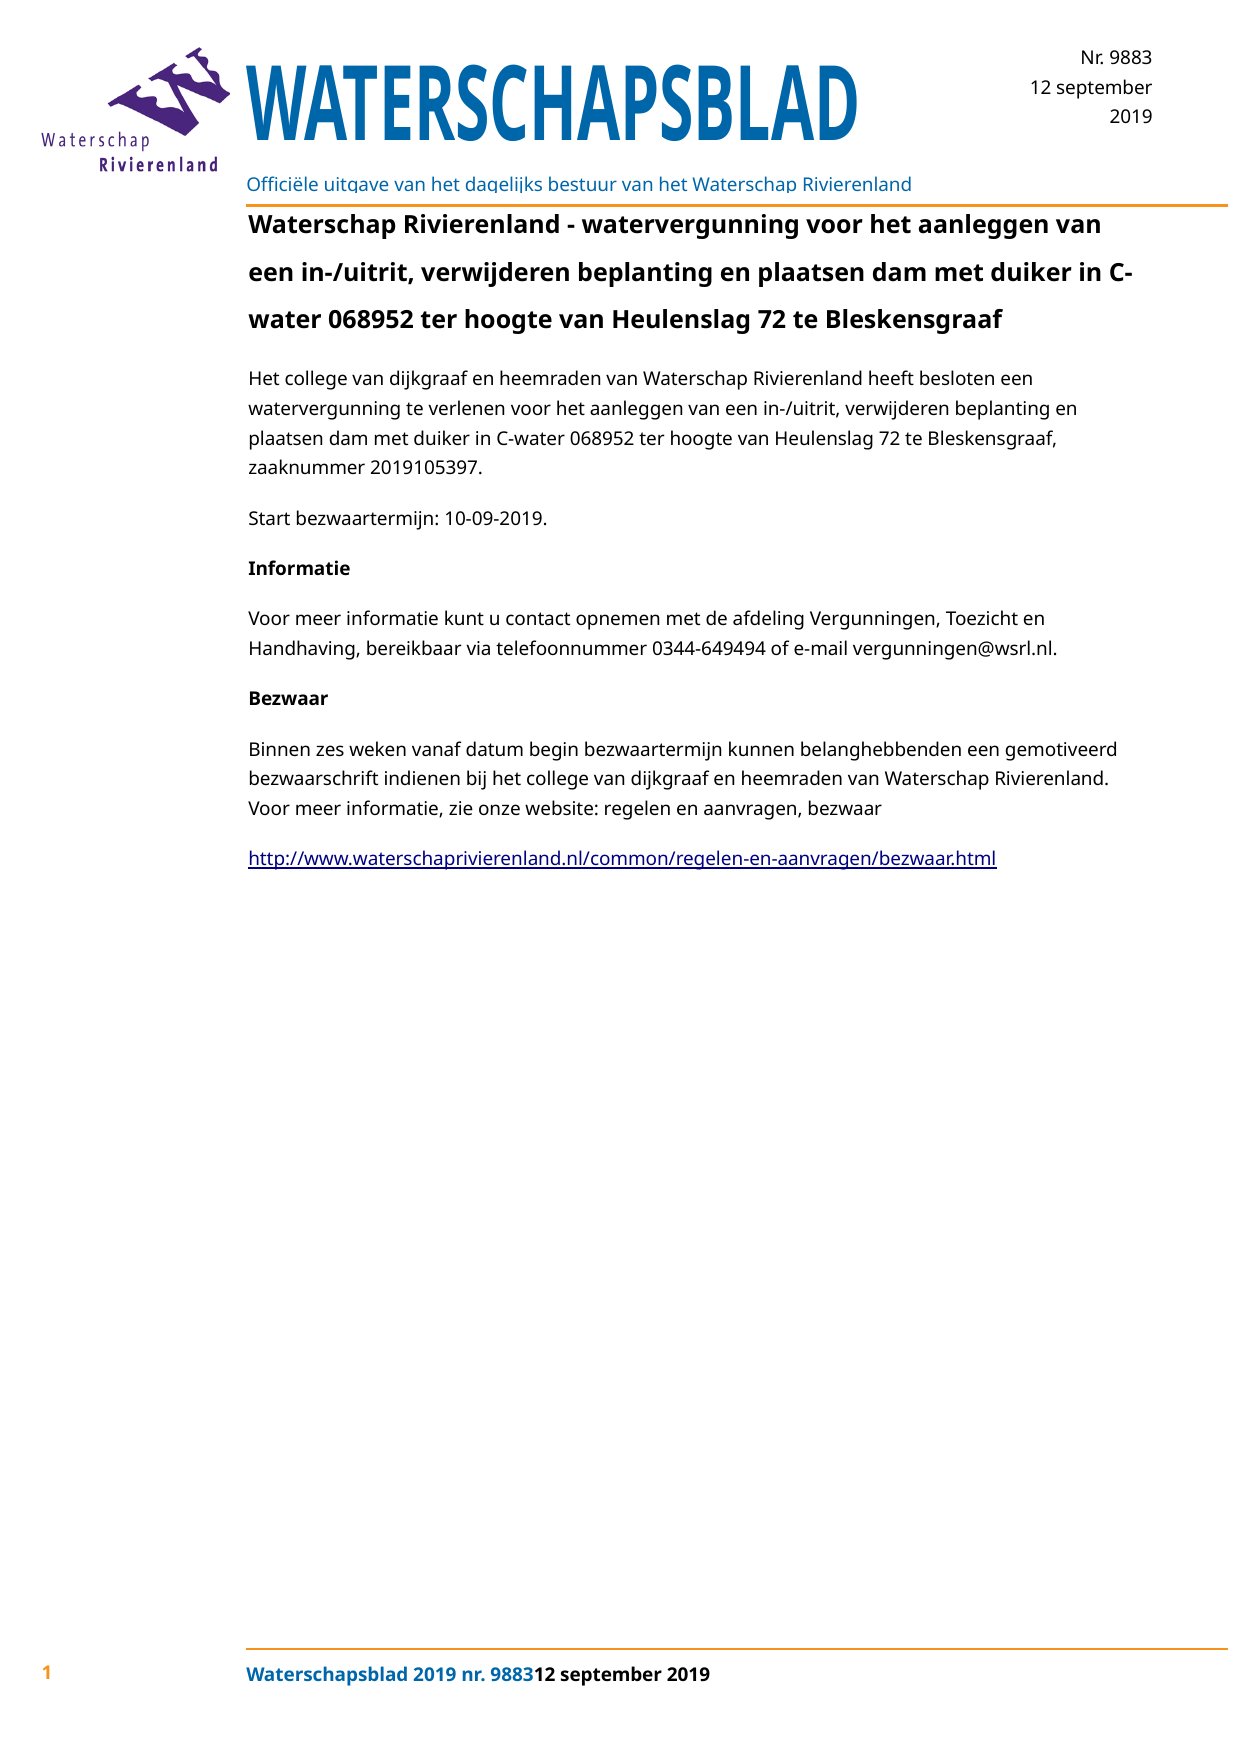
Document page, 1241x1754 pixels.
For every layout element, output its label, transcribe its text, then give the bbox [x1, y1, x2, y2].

text Binnen zes weken vanaf datum begin bezwaartermijn kunnen belanghebbenden een gemotiveerd bezwaarschrift indienen bij het college van dijkgraaf en heemraden van Waterschap Rivierenland. Voor meer informatie, zie onze website: regelen en aanvragen, bezwaar [248, 736, 1152, 821]
text http://www.waterschaprivierenland.nl/common/regelen-en-aanvragen/bezwaar.html [248, 846, 1152, 871]
text Informatie [248, 555, 1152, 581]
text Voor meer informatie kunt u contact opnemen met de afdeling Vergunningen, Toezicht en Handhaving, bereikbaar via telefoonnummer 0344-649494 of e-mail vergunningen@wsrl.nl. [248, 606, 1152, 661]
text Bezwaar [248, 686, 1152, 711]
text Start bezwaartermijn: 10-09-2019. [248, 505, 1152, 530]
text Waterschap Rivierenland - watervergunning voor het aanleggen van een in-/uitrit, verwijderen beplanting en plaatsen dam met duiker in C-water 068952 ter hoogte van Heulenslag 72 te Bleskensgraaf [248, 207, 1152, 336]
text Het college van dijkgraaf en heemraden van Waterschap Rivierenland heeft besloten een watervergunning te verlenen voor het aanleggen van een in-/uitrit, verwijderen beplanting en plaatsen dam met duiker in C-water 068952 ter hoogte van Heulenslag 72 te Bleskensgraaf, zaaknummer 2019105397. [248, 366, 1152, 480]
picture [41, 47, 231, 172]
